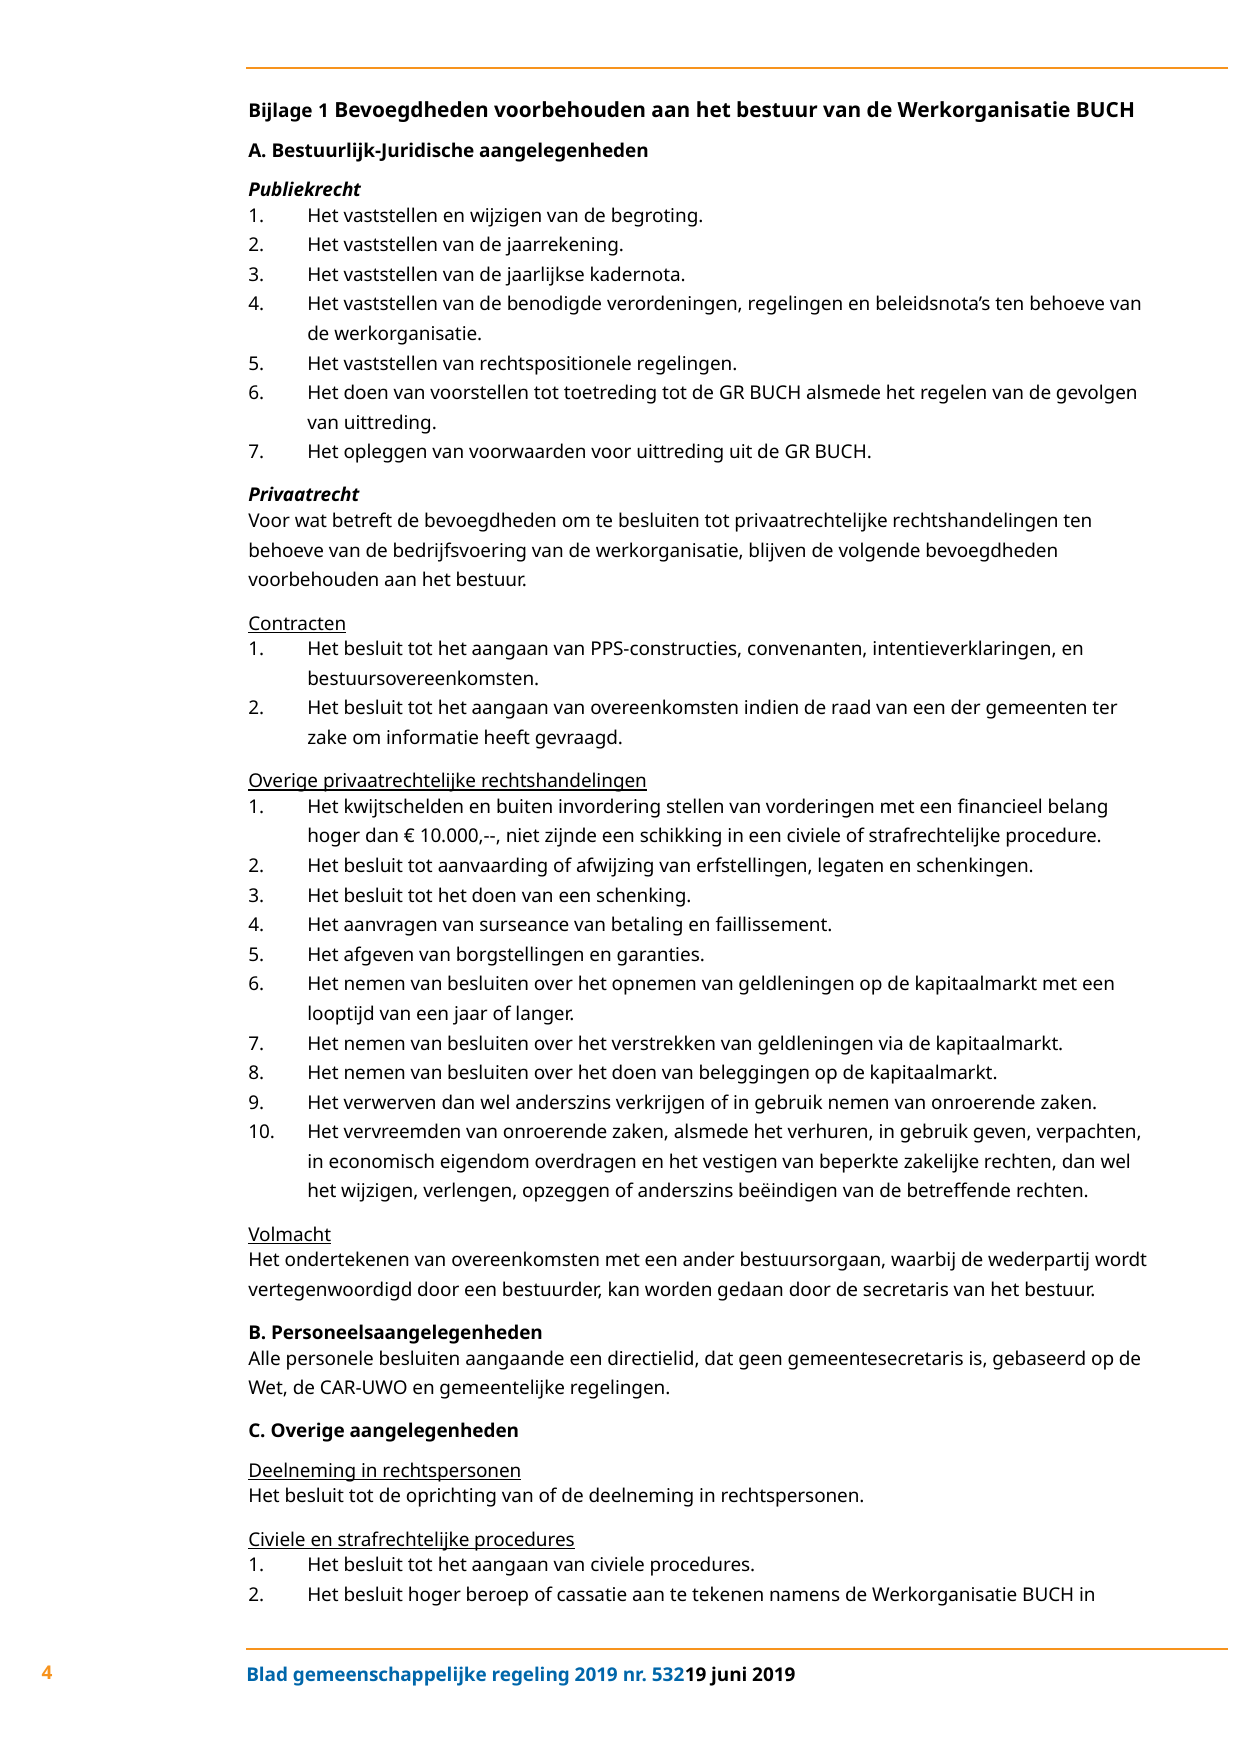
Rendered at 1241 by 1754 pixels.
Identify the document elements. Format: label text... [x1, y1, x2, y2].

text Het ondertekenen van overeenkomsten met een ander bestuursorgaan, waarbij de wederpartij wordt vertegenwoordigd door een bestuurder, kan worden gedaan door de secretaris van het bestuur. [248, 1246, 1152, 1302]
text C. Overige aangelegenheden [248, 1418, 1152, 1443]
list Het vaststellen van de jaarrekening. [248, 231, 1152, 257]
list Het vaststellen van de benodigde verordeningen, regelingen en beleidsnota’s ten behoeve van de werkorganisatie. [248, 291, 1152, 346]
text Deelneming in rechtspersonen [248, 1457, 1152, 1483]
text Volmacht [248, 1221, 1152, 1246]
list Het besluit tot aanvaarding of afwijzing van erfstellingen, legaten en schenkingen. [248, 852, 1152, 878]
text A. Bestuurlijk-Juridische aangelegenheden [248, 137, 1152, 163]
text Bijlage 1 Bevoegdheden voorbehouden aan het bestuur van de Werkorganisatie BUCH [248, 95, 1152, 123]
picture [41, 47, 231, 172]
list Het verwerven dan wel anderszins verkrijgen of in gebruik nemen van onroerende zaken. [248, 1089, 1152, 1114]
list Het kwijtschelden en buiten invordering stellen van vorderingen met een financieel belang hoger dan € 10.000,--, niet zijnde een schikking in een civiele of strafrechtelijke procedure. [248, 793, 1152, 848]
text Voor wat betreft de bevoegdheden om te besluiten tot privaatrechtelijke rechtshandelingen ten behoeve van de bedrijfsvoering van de werkorganisatie, blijven de volgende bevoegdheden voorbehouden aan het bestuur. [248, 507, 1152, 592]
list Het nemen van besluiten over het opnemen van geldleningen op de kapitaalmarkt met een looptijd van een jaar of langer. [248, 971, 1152, 1026]
list Het afgeven van borgstellingen en garanties. [248, 941, 1152, 967]
list Het nemen van besluiten over het verstrekken van geldleningen via de kapitaalmarkt. [248, 1030, 1152, 1055]
list Het besluit hoger beroep of cassatie aan te tekenen namens de Werkorganisatie BUCH in [248, 1581, 1152, 1607]
text Publiekrecht [248, 176, 1152, 202]
list Het vervreemden van onroerende zaken, alsmede het verhuren, in gebruik geven, verpachten, in economisch eigendom overdragen en het vestigen van beperkte zakelijke rechten, dan wel het wijzigen, verlengen, opzeggen of anderszins beëindigen van de betreffende rechten. [248, 1118, 1152, 1203]
list Het besluit tot het doen van een schenking. [248, 882, 1152, 907]
text Het besluit tot de oprichting van of de deelneming in rechtspersonen. [248, 1483, 1152, 1508]
list Het nemen van besluiten over het doen van beleggingen op de kapitaalmarkt. [248, 1059, 1152, 1085]
list Het besluit tot het aangaan van PPS-constructies, convenanten, intentieverklaringen, en bestuursovereenkomsten. [248, 635, 1152, 691]
list Het opleggen van voorwaarden voor uittreding uit de GR BUCH. [248, 438, 1152, 464]
text Overige privaatrechtelijke rechtshandelingen [248, 767, 1152, 793]
text Alle personele besluiten aangaande een directielid, dat geen gemeentesecretaris is, gebaseerd op de Wet, de CAR-UWO en gemeentelijke regelingen. [248, 1345, 1152, 1400]
list Het vaststellen en wijzigen van de begroting. [248, 202, 1152, 228]
text B. Personeelsaangelegenheden [248, 1319, 1152, 1345]
list Het doen van voorstellen tot toetreding tot de GR BUCH alsmede het regelen van de gevolgen van uittreding. [248, 379, 1152, 435]
list Het aanvragen van surseance van betaling en faillissement. [248, 911, 1152, 937]
list Het besluit tot het aangaan van civiele procedures. [248, 1551, 1152, 1577]
text Contracten [248, 610, 1152, 635]
text Privaatrecht [248, 482, 1152, 507]
text Civiele en strafrechtelijke procedures [248, 1526, 1152, 1551]
list Het vaststellen van rechtspositionele regelingen. [248, 350, 1152, 376]
list Het besluit tot het aangaan van overeenkomsten indien de raad van een der gemeenten ter zake om informatie heeft gevraagd. [248, 694, 1152, 750]
list Het vaststellen van de jaarlijkse kadernota. [248, 261, 1152, 287]
